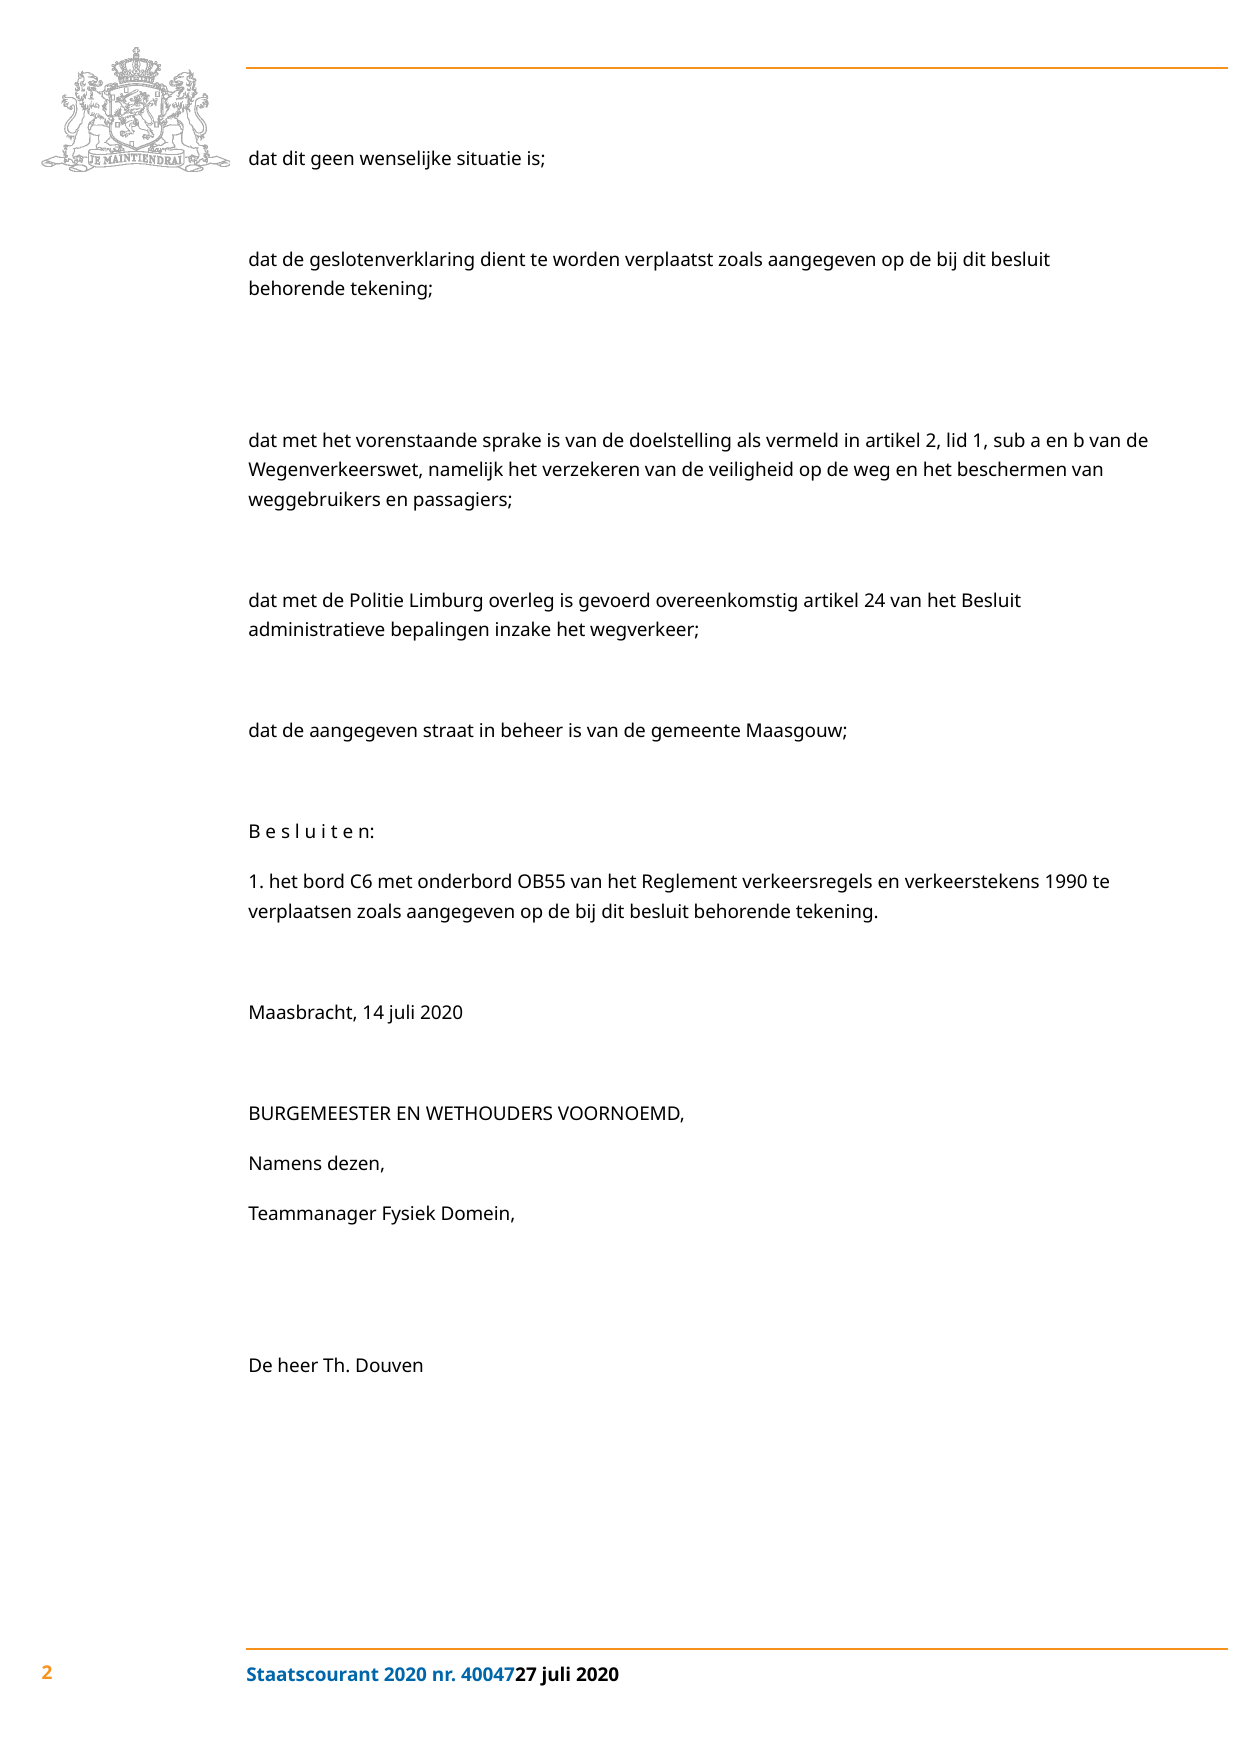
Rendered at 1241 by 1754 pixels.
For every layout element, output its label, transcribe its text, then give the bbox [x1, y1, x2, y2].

text dat met de Politie Limburg overleg is gevoerd overeenkomstig artikel 24 van het Besluit administratieve bepalingen inzake het wegverkeer; [248, 587, 1152, 642]
text De heer Th. Douven [248, 1352, 1152, 1378]
text Teammanager Fysiek Domein, [248, 1201, 1152, 1226]
text Maasbracht, 14 juli 2020 [248, 999, 1152, 1025]
picture [41, 47, 231, 172]
text B e s l u i t e n: [248, 818, 1152, 844]
text 1. het bord C6 met onderbord OB55 van het Reglement verkeersregels en verkeerstekens 1990 te verplaatsen zoals aangegeven op de bij dit besluit behorende tekening. [248, 868, 1152, 924]
text dat dit geen wenselijke situatie is; [248, 145, 1152, 171]
text dat de aangegeven straat in beheer is van de gemeente Maasgouw; [248, 717, 1152, 743]
text dat de geslotenverklaring dient te worden verplaatst zoals aangegeven op de bij dit besluit behorende tekening; [248, 246, 1152, 301]
text BURGEMEESTER EN WETHOUDERS VOORNOEMD, [248, 1100, 1152, 1126]
text dat met het vorenstaande sprake is van de doelstelling als vermeld in artikel 2, lid 1, sub a en b van de Wegenverkeerswet, namelijk het verzekeren van de veiligheid op de weg en het beschermen van weggebruikers en passagiers; [248, 427, 1152, 512]
text Namens dezen, [248, 1150, 1152, 1176]
